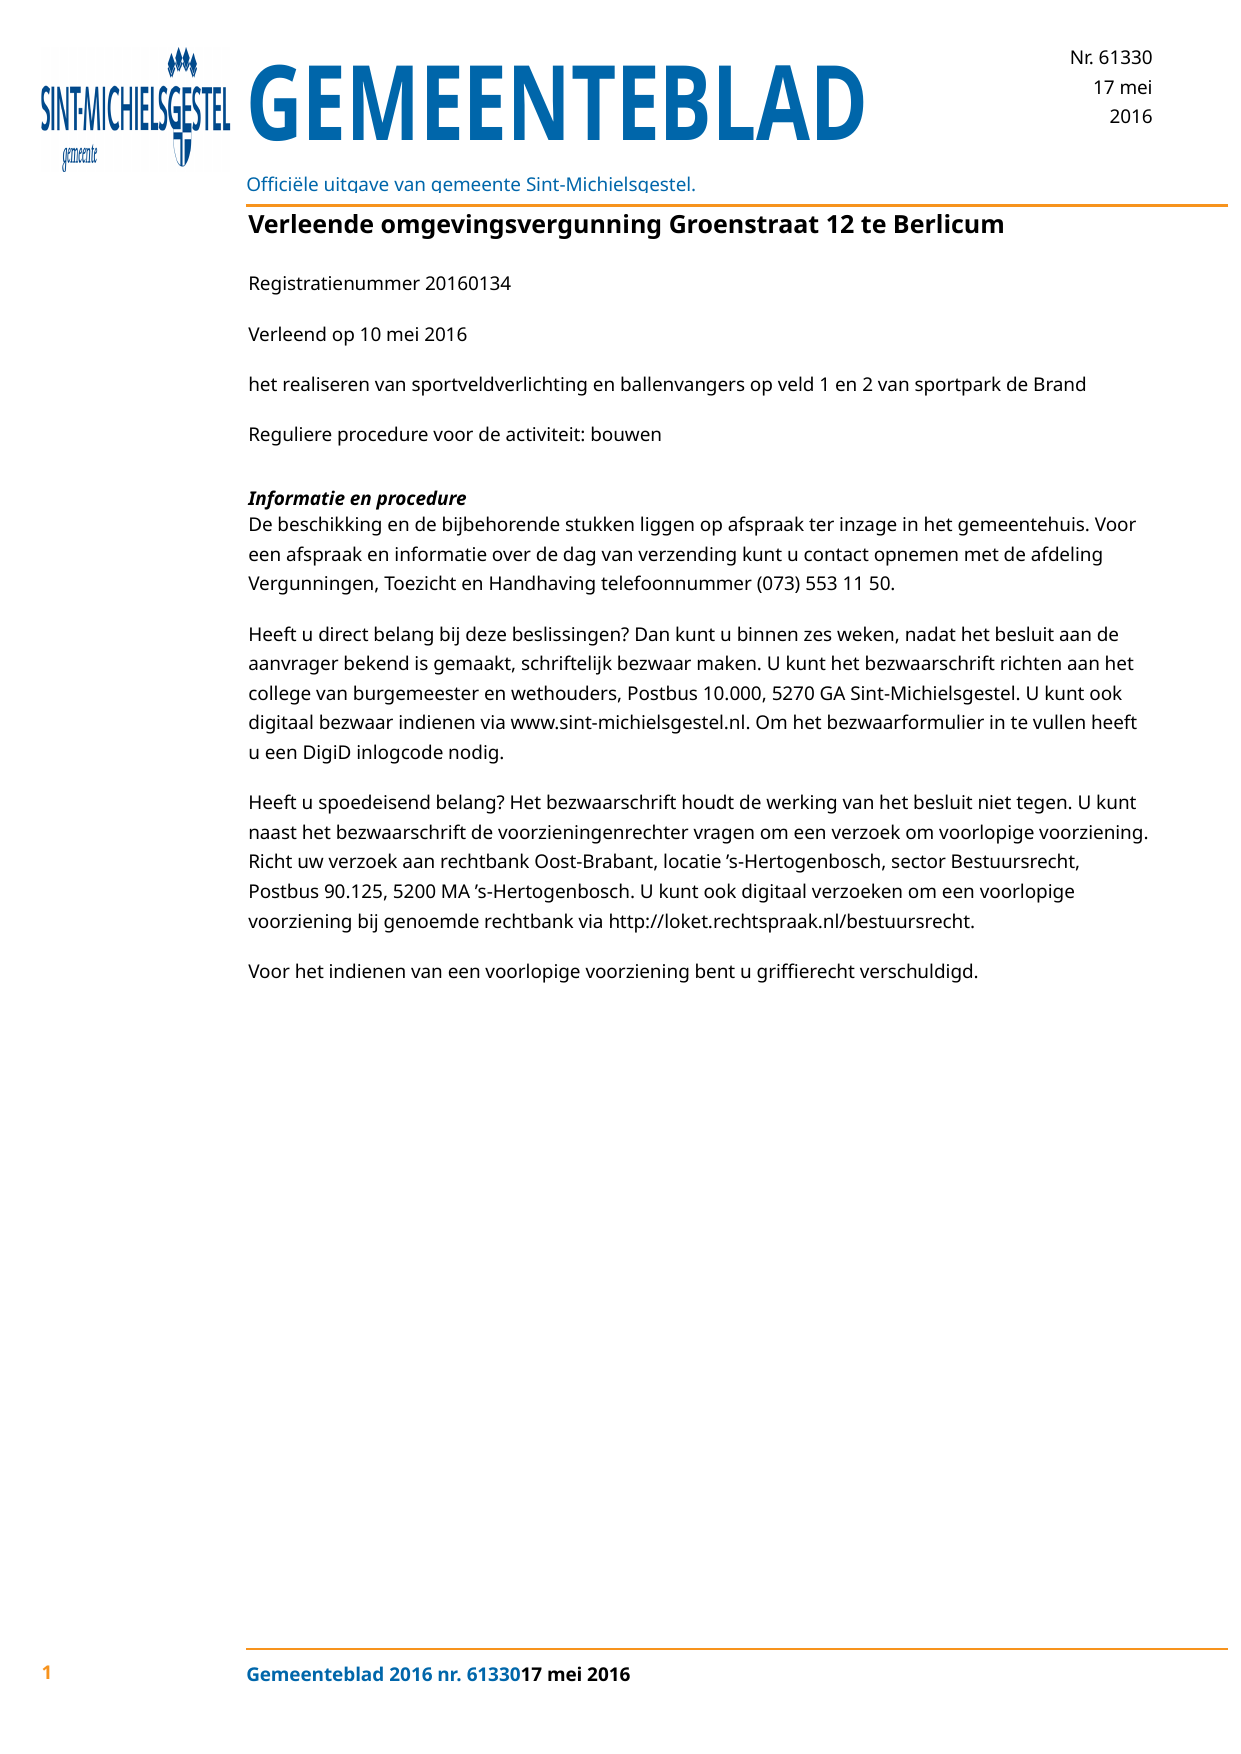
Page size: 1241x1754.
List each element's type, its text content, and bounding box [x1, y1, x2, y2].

text het realiseren van sportveldverlichting en ballenvangers op veld 1 en 2 van sportpark de Brand [248, 371, 1152, 397]
text Heeft u spoedeisend belang? Het bezwaarschrift houdt de werking van het besluit niet tegen. U kunt naast het bezwaarschrift de voorzieningenrechter vragen om een verzoek om voorlopige voorziening. Richt uw verzoek aan rechtbank Oost-Brabant, locatie ’s-Hertogenbosch, sector Bestuursrecht, Postbus 90.125, 5200 MA ’s-Hertogenbosch. U kunt ook digitaal verzoeken om een voorlopige voorziening bij genoemde rechtbank via http://loket.rechtspraak.nl/bestuursrecht. [248, 789, 1152, 934]
text Voor het indienen van een voorlopige voorziening bent u griffierecht verschuldigd. [248, 958, 1152, 984]
text De beschikking en de bijbehorende stukken liggen op afspraak ter inzage in het gemeentehuis. Voor een afspraak en informatie over de dag van verzending kunt u contact opnemen met de afdeling Vergunningen, Toezicht en Handhaving telefoonnummer (073) 553 11 50. [248, 511, 1152, 596]
text Verleende omgevingsvergunning Groenstraat 12 te Berlicum [248, 207, 1152, 241]
text Verleend op 10 mei 2016 [248, 321, 1152, 346]
text Registratienummer 20160134 [248, 270, 1152, 296]
text Heeft u direct belang bij deze beslissingen? Dan kunt u binnen zes weken, nadat het besluit aan de aanvrager bekend is gemaakt, schriftelijk bezwaar maken. U kunt het bezwaarschrift richten aan het college van burgemeester en wethouders, Postbus 10.000, 5270 GA Sint-Michielsgestel. U kunt ook digitaal bezwaar indienen via www.sint-michielsgestel.nl. Om het bezwaarformulier in te vullen heeft u een DigiD inlogcode nodig. [248, 621, 1152, 765]
text Reguliere procedure voor de activiteit: bouwen [248, 422, 1152, 447]
text Informatie en procedure [248, 486, 1152, 511]
picture [41, 47, 231, 172]
